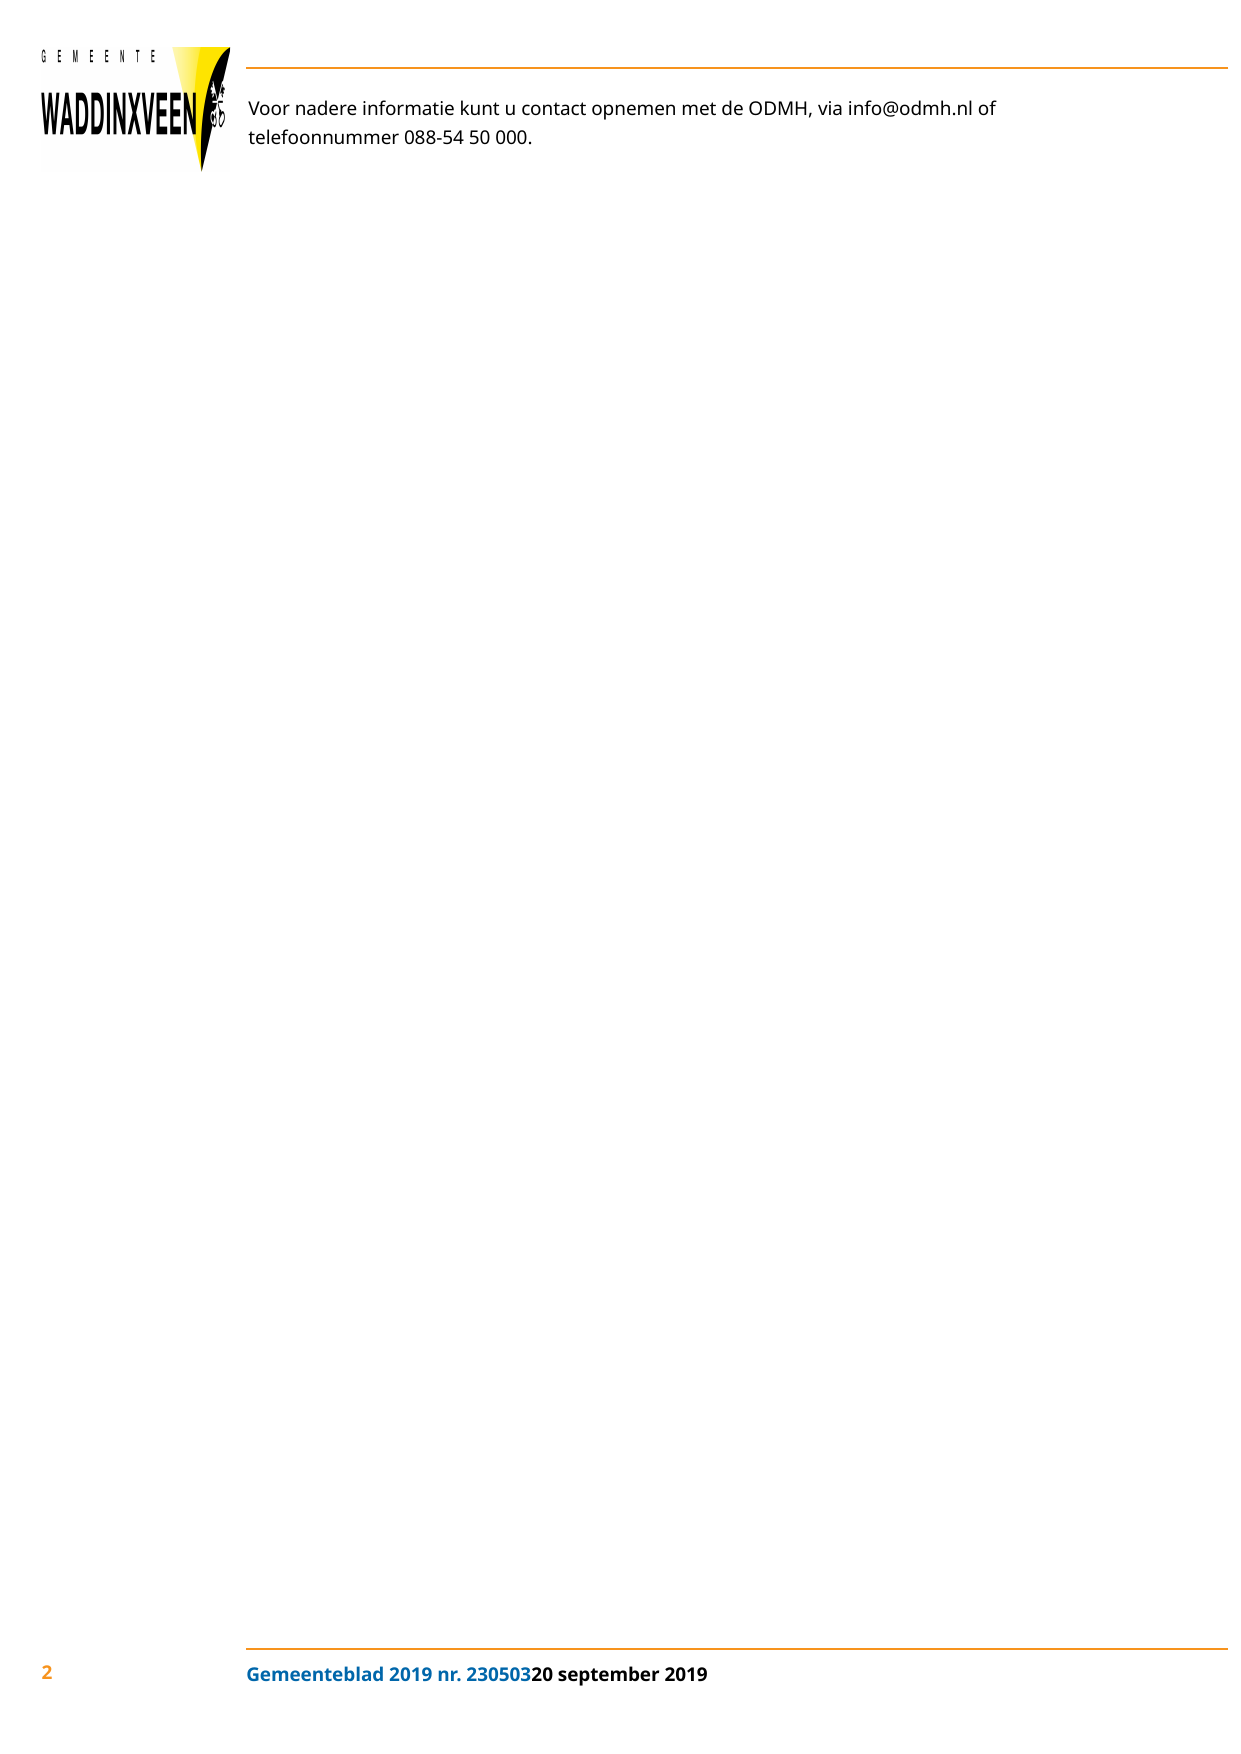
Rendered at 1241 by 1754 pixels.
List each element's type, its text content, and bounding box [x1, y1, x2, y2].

text Voor nadere informatie kunt u contact opnemen met de ODMH, via info@odmh.nl of telefoonnummer 088-54 50 000. [248, 95, 1152, 150]
picture [41, 47, 231, 172]
